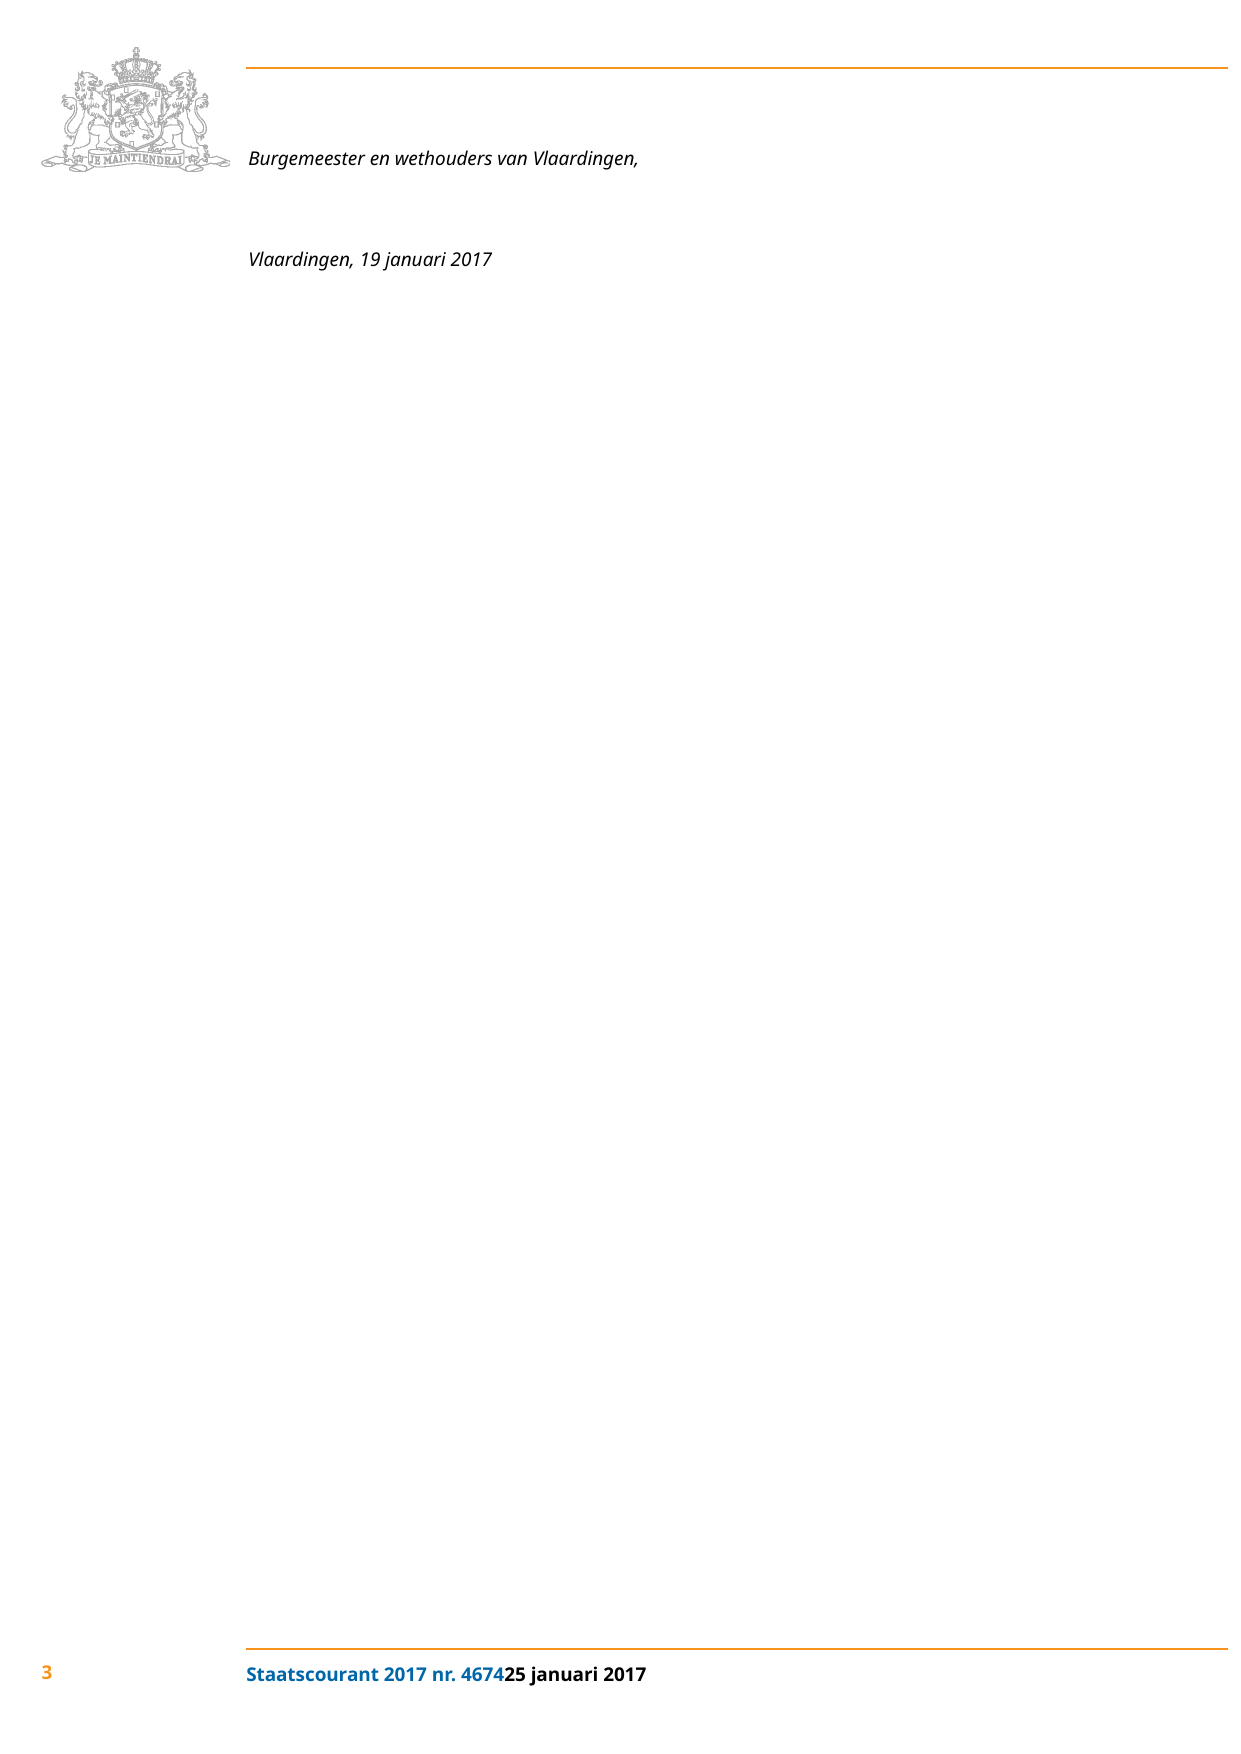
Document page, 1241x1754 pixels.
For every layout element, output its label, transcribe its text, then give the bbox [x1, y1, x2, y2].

picture [41, 47, 231, 172]
text Burgemeester en wethouders van Vlaardingen, [248, 145, 1152, 171]
text Vlaardingen, 19 januari 2017 [248, 246, 1152, 272]
